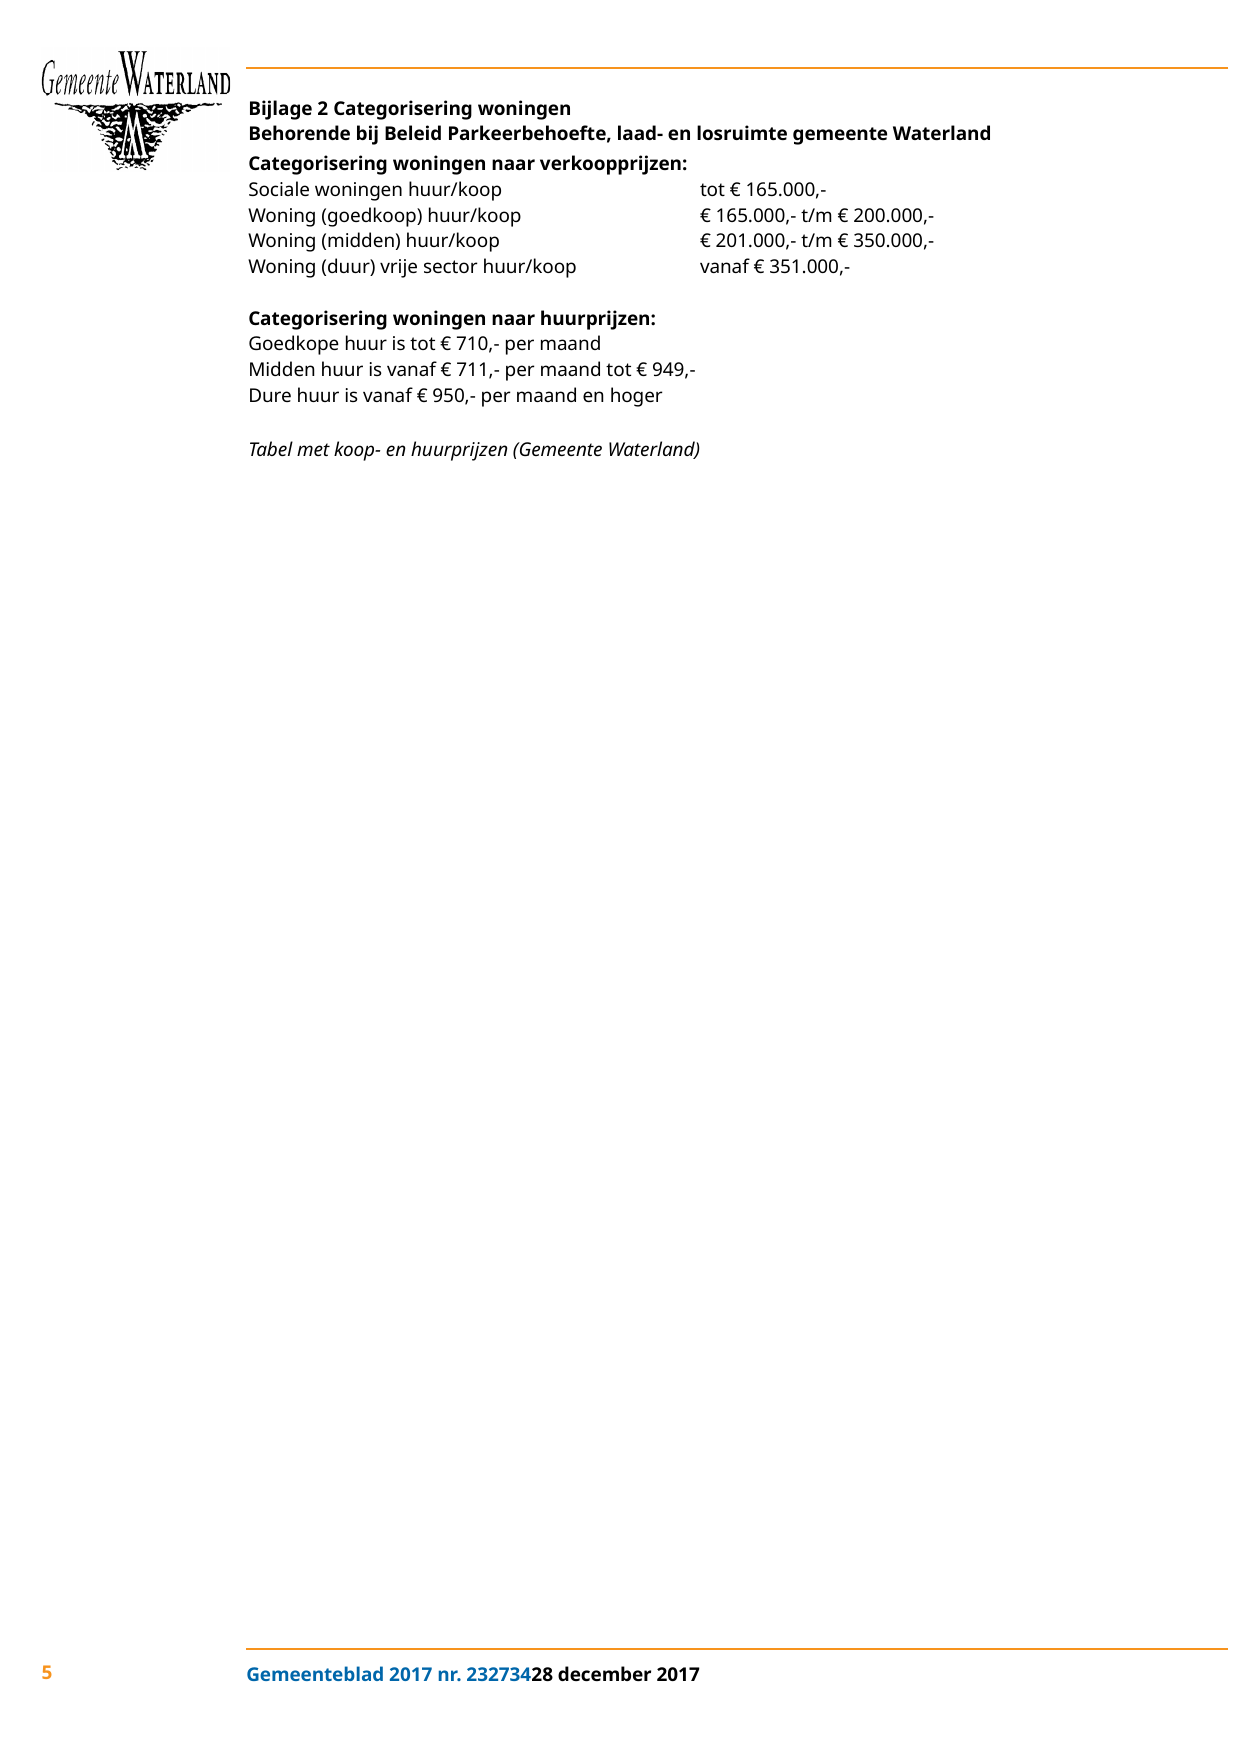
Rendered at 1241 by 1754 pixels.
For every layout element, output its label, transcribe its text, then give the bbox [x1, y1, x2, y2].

table_cell Midden huur is vanaf € 711,- per maand tot € 949,- [248, 356, 700, 382]
text Tabel met koop- en huurprijzen (Gemeente Waterland) [248, 437, 1152, 462]
table_cell € 201.000,- t/m € 350.000,- [700, 228, 1152, 253]
table_cell € 165.000,- t/m € 200.000,- [700, 202, 1152, 227]
table_cell tot € 165.000,- [700, 176, 1152, 202]
text Bijlage 2 Categorisering woningen [248, 95, 1152, 121]
table_cell Woning (duur) vrije sector huur/koop [248, 253, 700, 279]
table_cell Dure huur is vanaf € 950,- per maand en hoger [248, 382, 700, 408]
table_cell Goedkope huur is tot € 710,- per maand [248, 330, 700, 356]
table_cell Sociale woningen huur/koop [248, 176, 700, 202]
table_cell [700, 279, 1152, 305]
table_cell Woning (goedkoop) huur/koop [248, 202, 700, 227]
table_cell [248, 279, 700, 305]
picture [41, 47, 231, 172]
table_cell Woning (midden) huur/koop [248, 228, 700, 253]
table_cell vanaf € 351.000,- [700, 253, 1152, 279]
table_cell Categorisering woningen naar huurprijzen: [248, 305, 700, 330]
table_header [700, 150, 1152, 176]
table_header Categorisering woningen naar verkoopprijzen: [248, 150, 700, 176]
table_cell [248, 408, 700, 433]
text Behorende bij Beleid Parkeerbehoefte, laad- en losruimte gemeente Waterland [248, 121, 1152, 146]
